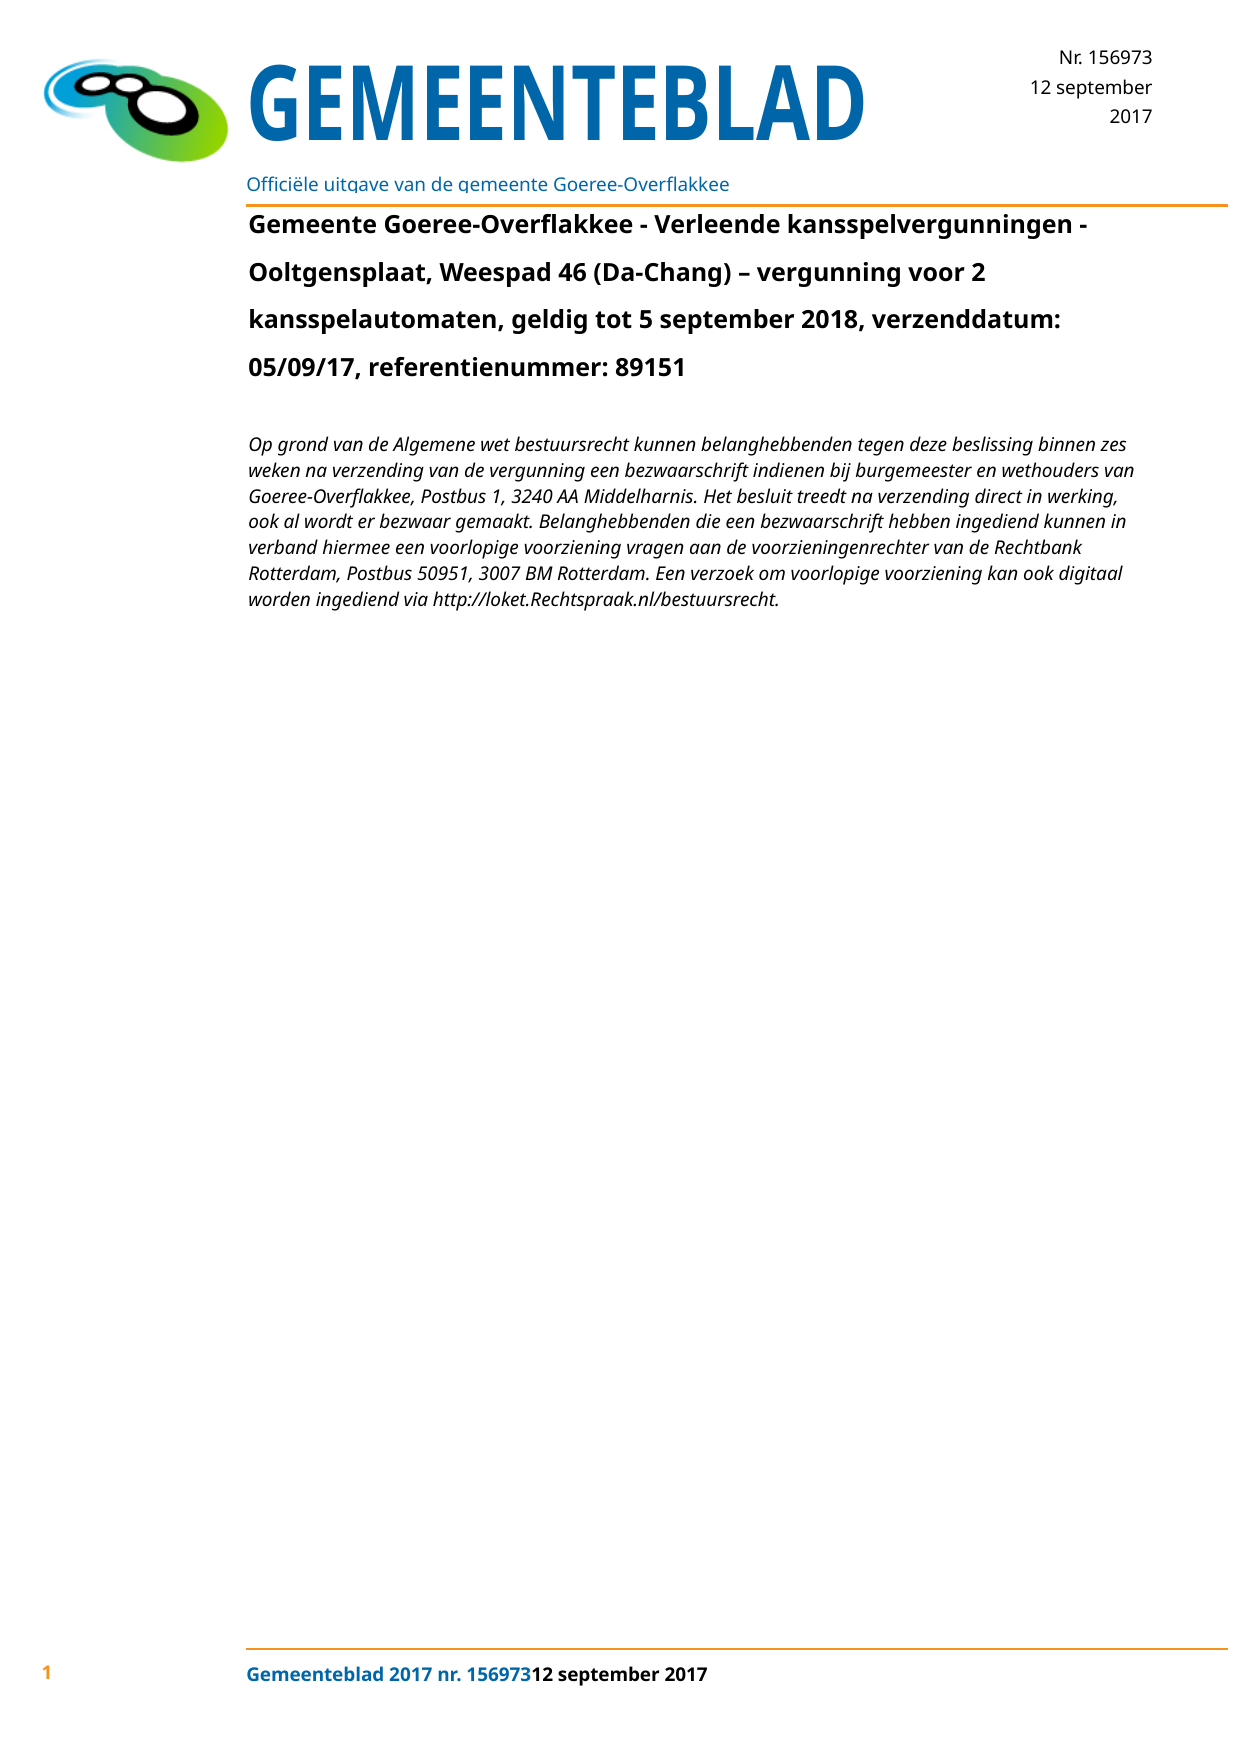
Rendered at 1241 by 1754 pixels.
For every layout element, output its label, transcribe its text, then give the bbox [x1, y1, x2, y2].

text Op grond van de Algemene wet bestuursrecht kunnen belanghebbenden tegen deze beslissing binnen zes weken na verzending van de vergunning een bezwaarschrift indienen bij burgemeester en wethouders van Goeree-Overflakkee, Postbus 1, 3240 AA Middelharnis. Het besluit treedt na verzending direct in werking, ook al wordt er bezwaar gemaakt. Belanghebbenden die een bezwaarschrift hebben ingediend kunnen in verband hiermee een voorlopige voorziening vragen aan de voorzieningenrechter van de Rechtbank Rotterdam, Postbus 50951, 3007 BM Rotterdam. Een verzoek om voorlopige voorziening kan ook digitaal worden ingediend via http://loket.Rechtspraak.nl/bestuursrecht. [248, 431, 1152, 611]
text Gemeente Goeree-Overflakkee - Verleende kansspelvergunningen - Ooltgensplaat, Weespad 46 (Da-Chang) – vergunning voor 2 kansspelautomaten, geldig tot 5 september 2018, verzenddatum: 05/09/17, referentienummer: 89151 [248, 207, 1152, 384]
picture [41, 47, 231, 172]
